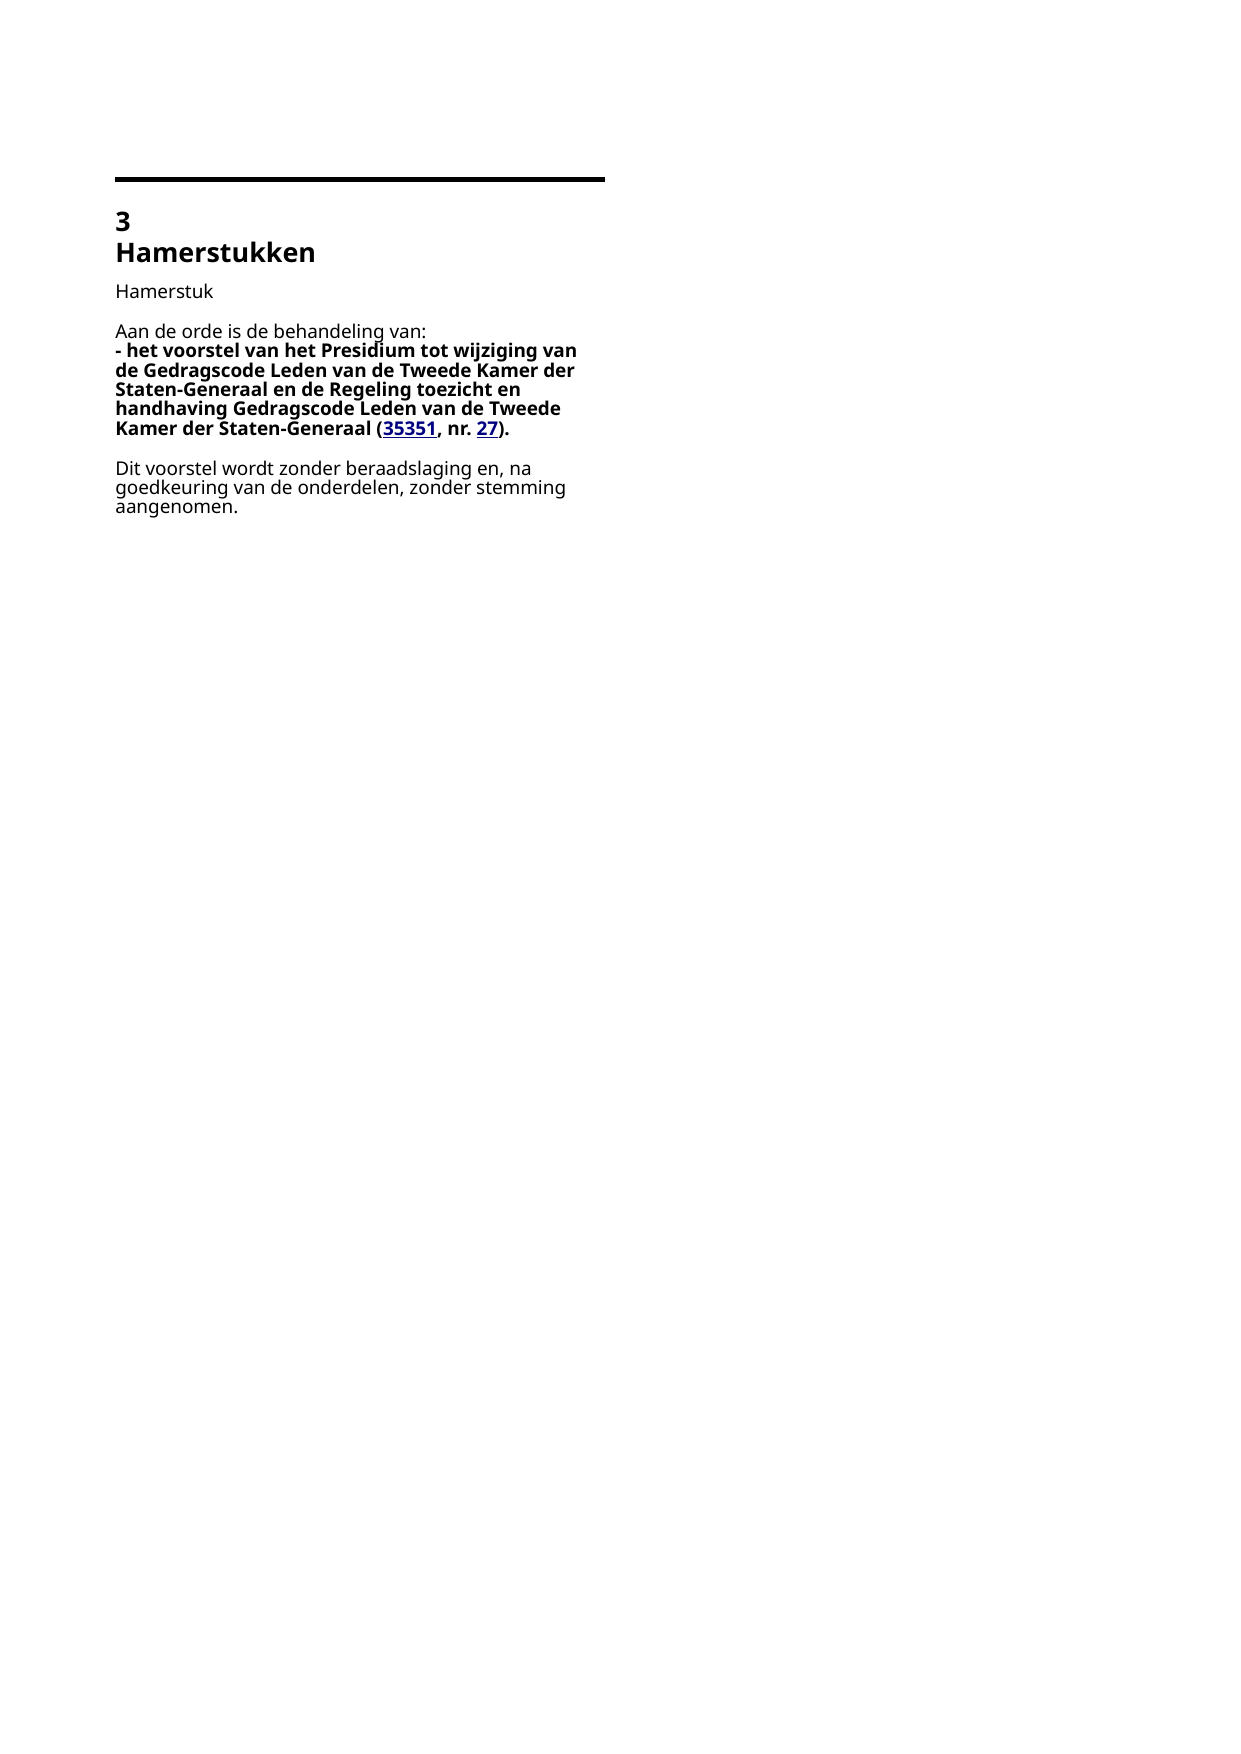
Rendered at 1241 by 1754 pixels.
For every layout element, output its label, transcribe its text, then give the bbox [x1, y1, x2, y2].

text Dit voorstel wordt zonder beraadslaging en, na goedkeuring van de onderdelen, zonder stemming aangenomen. [115, 459, 605, 517]
text Hamerstukken [115, 239, 605, 283]
text Hamerstuk [115, 283, 605, 302]
text 3 [115, 203, 605, 239]
text - het voorstel van het Presidium tot wijziging van de Gedragscode Leden van de Tweede Kamer der Staten-Generaal en de Regeling toezicht en handhaving Gedragscode Leden van de Tweede Kamer der Staten-Generaal (35351, nr. 27). [115, 342, 605, 439]
text Aan de orde is de behandeling van: [115, 323, 605, 342]
